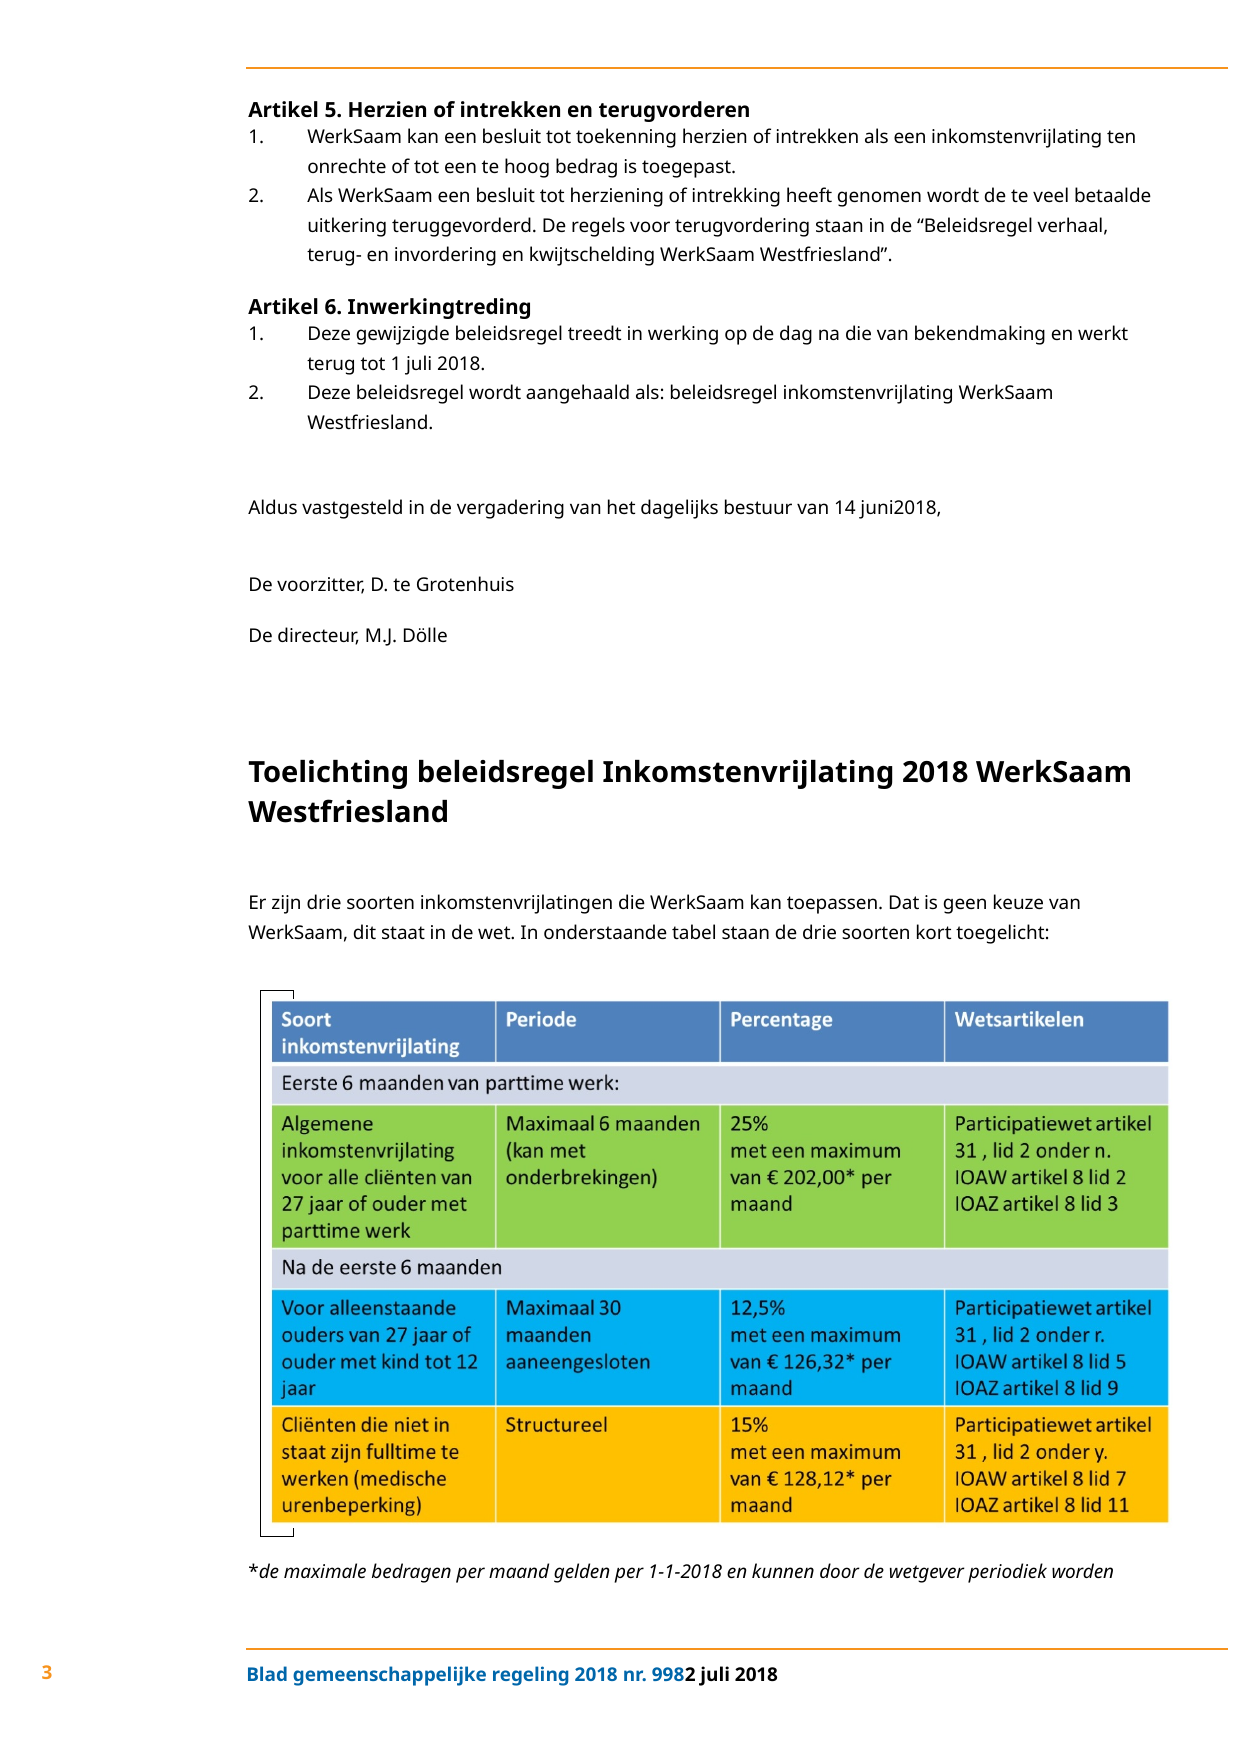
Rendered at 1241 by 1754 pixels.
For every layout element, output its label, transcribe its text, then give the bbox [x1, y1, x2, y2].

list Deze gewijzigde beleidsregel treedt in werking op de dag na die van bekendmaking en werkt terug tot 1 juli 2018. [248, 320, 1152, 376]
picture [268, 999, 1173, 1528]
text Toelichting beleidsregel Inkomstenvrijlating 2018 WerkSaam Westfriesland [248, 751, 1152, 831]
list WerkSaam kan een besluit tot toekenning herzien of intrekken als een inkomstenvrijlating ten onrechte of tot een te hoog bedrag is toegepast. [248, 123, 1152, 178]
text Artikel 5. Herzien of intrekken en terugvorderen [248, 95, 1152, 123]
list Deze beleidsregel wordt aangehaald als: beleidsregel inkomstenvrijlating WerkSaam Westfriesland. [248, 379, 1152, 435]
picture [41, 47, 231, 172]
text De voorzitter, D. te Grotenhuis [248, 571, 1152, 597]
text De directeur, M.J. Dölle [248, 623, 1152, 648]
text Aldus vastgesteld in de vergadering van het dagelijks bestuur van 14 juni2018, [248, 494, 1152, 520]
list Als WerkSaam een besluit tot herziening of intrekking heeft genomen wordt de te veel betaalde uitkering teruggevorderd. De regels voor terugvordering staan in de “Beleidsregel verhaal, terug- en invordering en kwijtschelding WerkSaam Westfriesland”. [248, 182, 1152, 267]
text Er zijn drie soorten inkomstenvrijlatingen die WerkSaam kan toepassen. Dat is geen keuze van WerkSaam, dit staat in de wet. In onderstaande tabel staan de drie soorten kort toegelicht: [248, 889, 1152, 945]
text Artikel 6. Inwerkingtreding [248, 292, 1152, 320]
text *de maximale bedragen per maand gelden per 1-1-2018 en kunnen door de wetgever periodiek worden [248, 1558, 1152, 1583]
